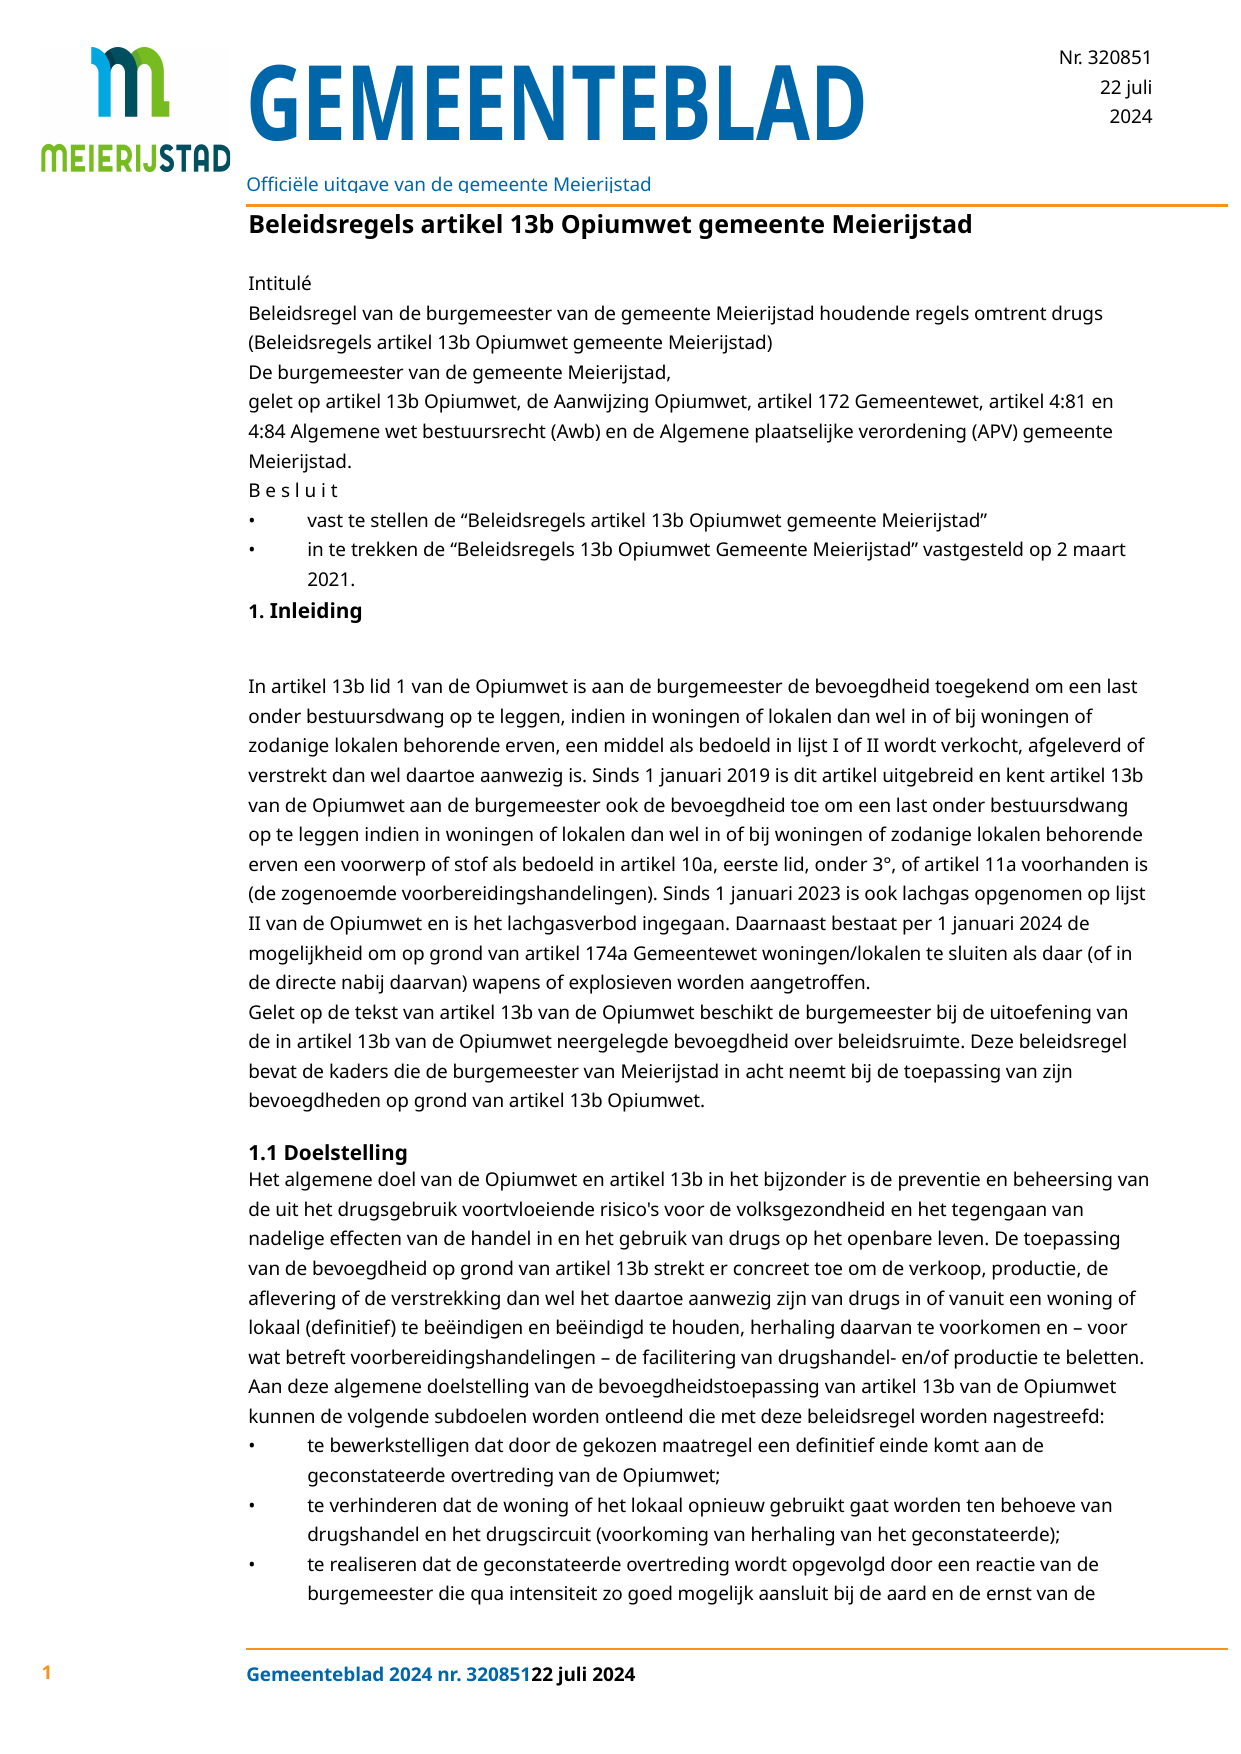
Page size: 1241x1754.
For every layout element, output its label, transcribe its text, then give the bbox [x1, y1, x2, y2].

text B e s l u i t [248, 477, 1152, 503]
picture [41, 47, 231, 172]
list vast te stellen de “Beleidsregels artikel 13b Opiumwet gemeente Meierijstad” [248, 507, 1152, 533]
text Het algemene doel van de Opiumwet en artikel 13b in het bijzonder is de preventie en beheersing van de uit het drugsgebruik voortvloeiende risico's voor de volksgezondheid en het tegengaan van nadelige effecten van de handel in en het gebruik van drugs op het openbare leven. De toepassing van de bevoegdheid op grond van artikel 13b strekt er concreet toe om de verkoop, productie, de aflevering of de verstrekking dan wel het daartoe aanwezig zijn van drugs in of vanuit een woning of lokaal (definitief) te beëindigen en beëindigd te houden, herhaling daarvan te voorkomen en – voor wat betreft voorbereidingshandelingen – de facilitering van drugshandel- en/of productie te beletten. [248, 1166, 1152, 1370]
text De burgemeester van de gemeente Meierijstad, [248, 359, 1152, 385]
text Gelet op de tekst van artikel 13b van de Opiumwet beschikt de burgemeester bij de uitoefening van de in artikel 13b van de Opiumwet neergelegde bevoegdheid over beleidsruimte. Deze beleidsregel bevat de kaders die de burgemeester van Meierijstad in acht neemt bij de toepassing van zijn bevoegdheden op grond van artikel 13b Opiumwet. [248, 999, 1152, 1113]
list te bewerkstelligen dat door de gekozen maatregel een definitief einde komt aan de geconstateerde overtreding van de Opiumwet; [248, 1433, 1152, 1488]
text gelet op artikel 13b Opiumwet, de Aanwijzing Opiumwet, artikel 172 Gemeentewet, artikel 4:81 en 4:84 Algemene wet bestuursrecht (Awb) en de Algemene plaatselijke verordening (APV) gemeente Meierijstad. [248, 389, 1152, 473]
text In artikel 13b lid 1 van de Opiumwet is aan de burgemeester de bevoegdheid toegekend om een last onder bestuursdwang op te leggen, indien in woningen of lokalen dan wel in of bij woningen of zodanige lokalen behorende erven, een middel als bedoeld in lijst I of II wordt verkocht, afgeleverd of verstrekt dan wel daartoe aanwezig is. Sinds 1 januari 2019 is dit artikel uitgebreid en kent artikel 13b van de Opiumwet aan de burgemeester ook de bevoegdheid toe om een last onder bestuursdwang op te leggen indien in woningen of lokalen dan wel in of bij woningen of zodanige lokalen behorende erven een voorwerp of stof als bedoeld in artikel 10a, eerste lid, onder 3°, of artikel 11a voorhanden is (de zogenoemde voorbereidingshandelingen). Sinds 1 januari 2023 is ook lachgas opgenomen op lijst II van de Opiumwet en is het lachgasverbod ingegaan. Daarnaast bestaat per 1 januari 2024 de mogelijkheid om op grond van artikel 174a Gemeentewet woningen/lokalen te sluiten als daar (of in de directe nabij daarvan) wapens of explosieven worden aangetroffen. [248, 673, 1152, 995]
list te verhinderen dat de woning of het lokaal opnieuw gebruikt gaat worden ten behoeve van drugshandel en het drugscircuit (voorkoming van herhaling van het geconstateerde); [248, 1492, 1152, 1547]
text Intitulé [248, 270, 1152, 296]
text Beleidsregels artikel 13b Opiumwet gemeente Meierijstad [248, 207, 1152, 241]
text Aan deze algemene doelstelling van de bevoegdheidstoepassing van artikel 13b van de Opiumwet kunnen de volgende subdoelen worden ontleend die met deze beleidsregel worden nagestreefd: [248, 1373, 1152, 1429]
list in te trekken de “Beleidsregels 13b Opiumwet Gemeente Meierijstad” vastgesteld op 2 maart 2021. [248, 537, 1152, 592]
text 1.1 Doelstelling [248, 1138, 1152, 1166]
list te realiseren dat de geconstateerde overtreding wordt opgevolgd door een reactie van de burgemeester die qua intensiteit zo goed mogelijk aansluit bij de aard en de ernst van de [248, 1551, 1152, 1606]
text Beleidsregel van de burgemeester van de gemeente Meierijstad houdende regels omtrent drugs [248, 300, 1152, 326]
text 1. Inleiding [248, 596, 1152, 624]
text (Beleidsregels artikel 13b Opiumwet gemeente Meierijstad) [248, 329, 1152, 355]
